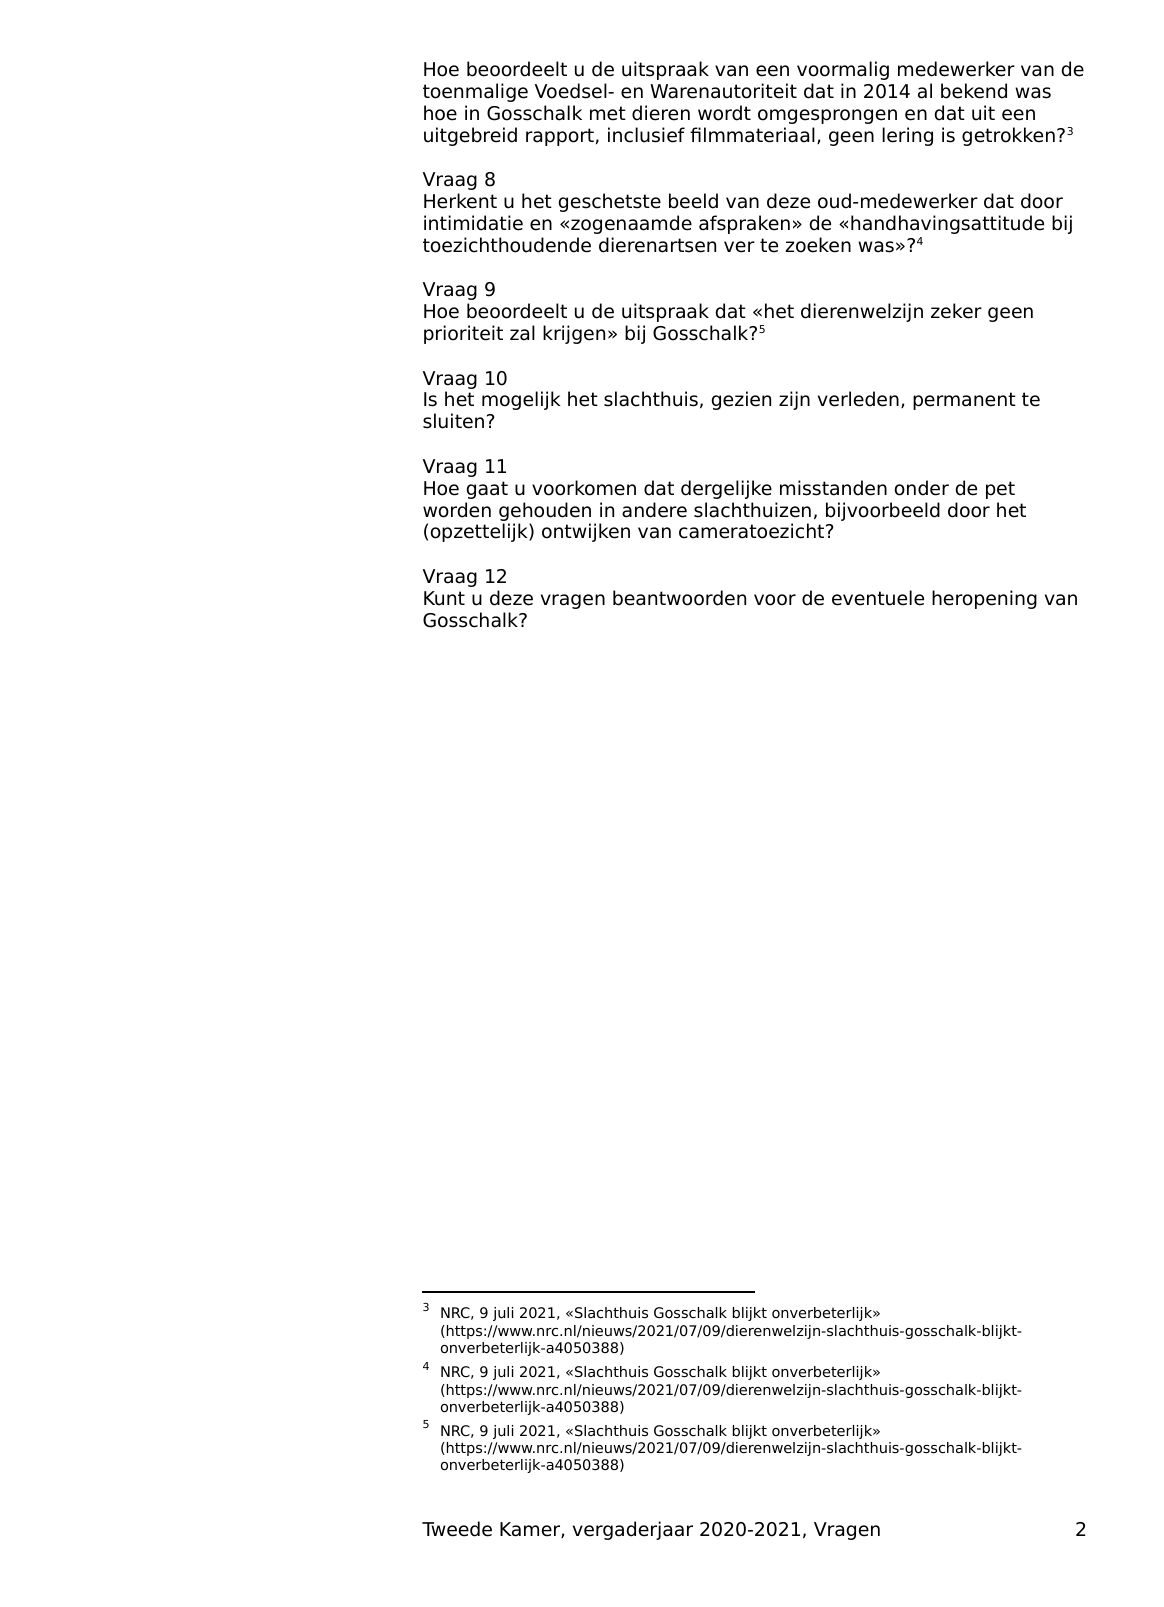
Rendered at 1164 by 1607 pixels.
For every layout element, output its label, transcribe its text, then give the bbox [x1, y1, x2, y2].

text Hoe gaat u voorkomen dat dergelijke misstanden onder de pet worden gehouden in andere slachthuizen, bijvoorbeeld door het (opzettelijk) ontwijken van cameratoezicht? [422, 477, 1087, 543]
text Herkent u het geschetste beeld van deze oud-medewerker dat door intimidatie en «zogenaamde afspraken» de «handhavingsattitude bij toezichthoudende dierenartsen ver te zoeken was»? [422, 191, 1087, 257]
text NRC, 9 juli 2021, «Slachthuis Gosschalk blijkt onverbeterlijk» (https://www.nrc.nl/nieuws/2021/07/09/dierenwelzijn-slachthuis-gosschalk-blijkt-onverbeterlijk-a4050388) [422, 1301, 1087, 1357]
text Hoe beoordeelt u de uitspraak dat «het dierenwelzijn zeker geen prioriteit zal krijgen» bij Gosschalk? [422, 301, 1087, 345]
text Hoe beoordeelt u de uitspraak van een voormalig medewerker van de toenmalige Voedsel- en Warenautoriteit dat in 2014 al bekend was hoe in Gosschalk met dieren wordt omgesprongen en dat uit een uitgebreid rapport, inclusief filmmateriaal, geen lering is getrokken? [422, 59, 1087, 147]
text Vraag 9 [422, 279, 1087, 301]
text Vraag 8 [422, 169, 1087, 191]
text Vraag 12 [422, 566, 1087, 588]
text Kunt u deze vragen beantwoorden voor de eventuele heropening van Gosschalk? [422, 588, 1087, 632]
text Is het mogelijk het slachthuis, gezien zijn verleden, permanent te sluiten? [422, 389, 1087, 433]
text NRC, 9 juli 2021, «Slachthuis Gosschalk blijkt onverbeterlijk» (https://www.nrc.nl/nieuws/2021/07/09/dierenwelzijn-slachthuis-gosschalk-blijkt-onverbeterlijk-a4050388) [422, 1418, 1087, 1474]
text NRC, 9 juli 2021, «Slachthuis Gosschalk blijkt onverbeterlijk» (https://www.nrc.nl/nieuws/2021/07/09/dierenwelzijn-slachthuis-gosschalk-blijkt-onverbeterlijk-a4050388) [422, 1360, 1087, 1416]
text Vraag 11 [422, 456, 1087, 477]
text Vraag 10 [422, 367, 1087, 389]
